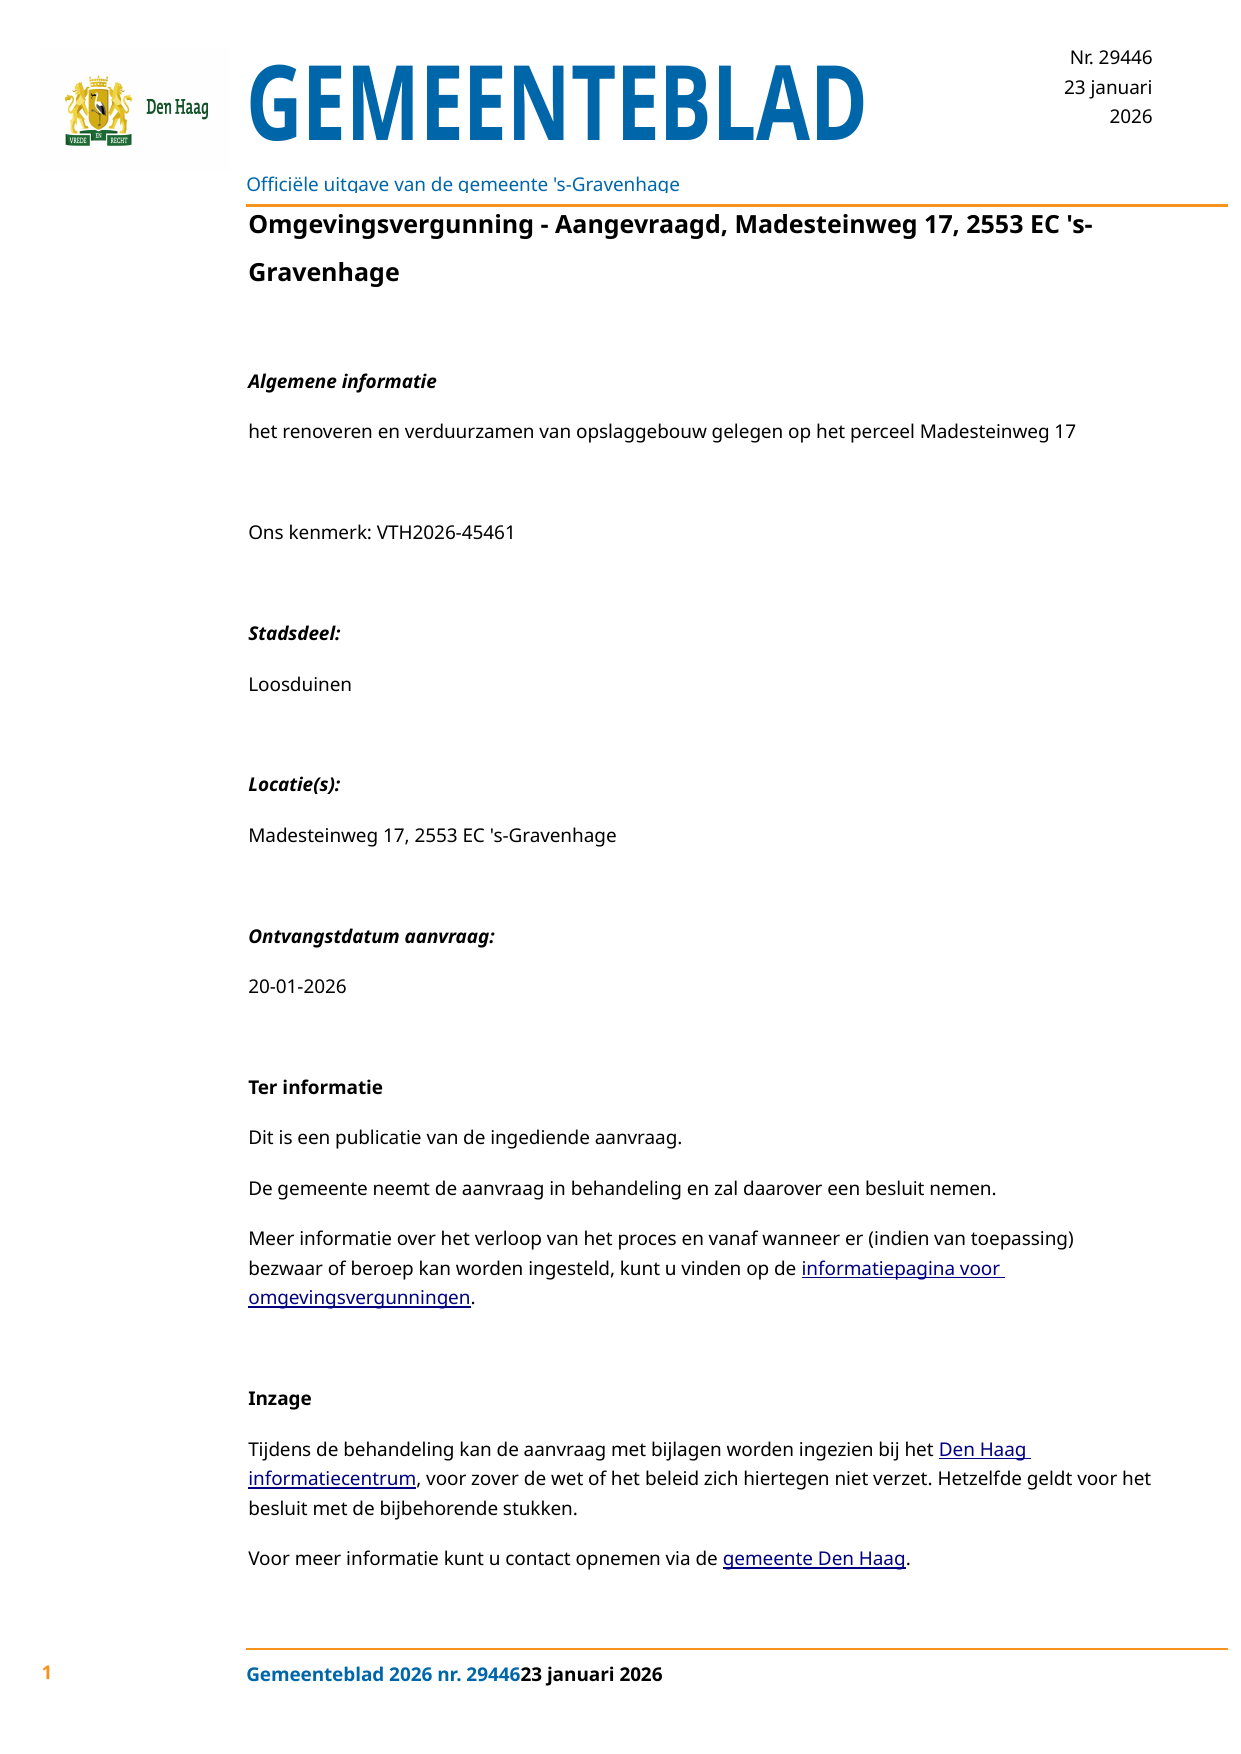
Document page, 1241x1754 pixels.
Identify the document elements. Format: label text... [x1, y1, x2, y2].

text Locatie(s): [248, 772, 1152, 797]
text Ter informatie [248, 1074, 1152, 1100]
text Algemene informatie [248, 368, 1152, 394]
text Dit is een publicatie van de ingediende aanvraag. [248, 1124, 1152, 1150]
text Tijdens de behandeling kan de aanvraag met bijlagen worden ingezien bij het Den Haag informatiecentrum, voor zover de wet of het beleid zich hiertegen niet verzet. Hetzelfde geldt voor het besluit met de bijbehorende stukken. [248, 1436, 1152, 1521]
text Ons kenmerk: VTH2026-45461 [248, 519, 1152, 545]
text Meer informatie over het verloop van het proces en vanaf wanneer er (indien van toepassing) bezwaar of beroep kan worden ingesteld, kunt u vinden op de informatiepagina voor omgevingsvergunningen. [248, 1225, 1152, 1310]
text Loosduinen [248, 671, 1152, 697]
text 20-01-2026 [248, 973, 1152, 999]
text Ontvangstdatum aanvraag: [248, 923, 1152, 949]
text Omgevingsvergunning - Aangevraagd, Madesteinweg 17, 2553 EC 's-Gravenhage [248, 207, 1152, 288]
text het renoveren en verduurzamen van opslaggebouw gelegen op het perceel Madesteinweg 17 [248, 419, 1152, 444]
text Stadsdeel: [248, 620, 1152, 646]
text De gemeente neemt de aanvraag in behandeling en zal daarover een besluit nemen. [248, 1175, 1152, 1201]
text Voor meer informatie kunt u contact opnemen via de gemeente Den Haag. [248, 1545, 1152, 1571]
text Inzage [248, 1385, 1152, 1411]
text Madesteinweg 17, 2553 EC 's-Gravenhage [248, 822, 1152, 848]
picture [41, 47, 231, 172]
